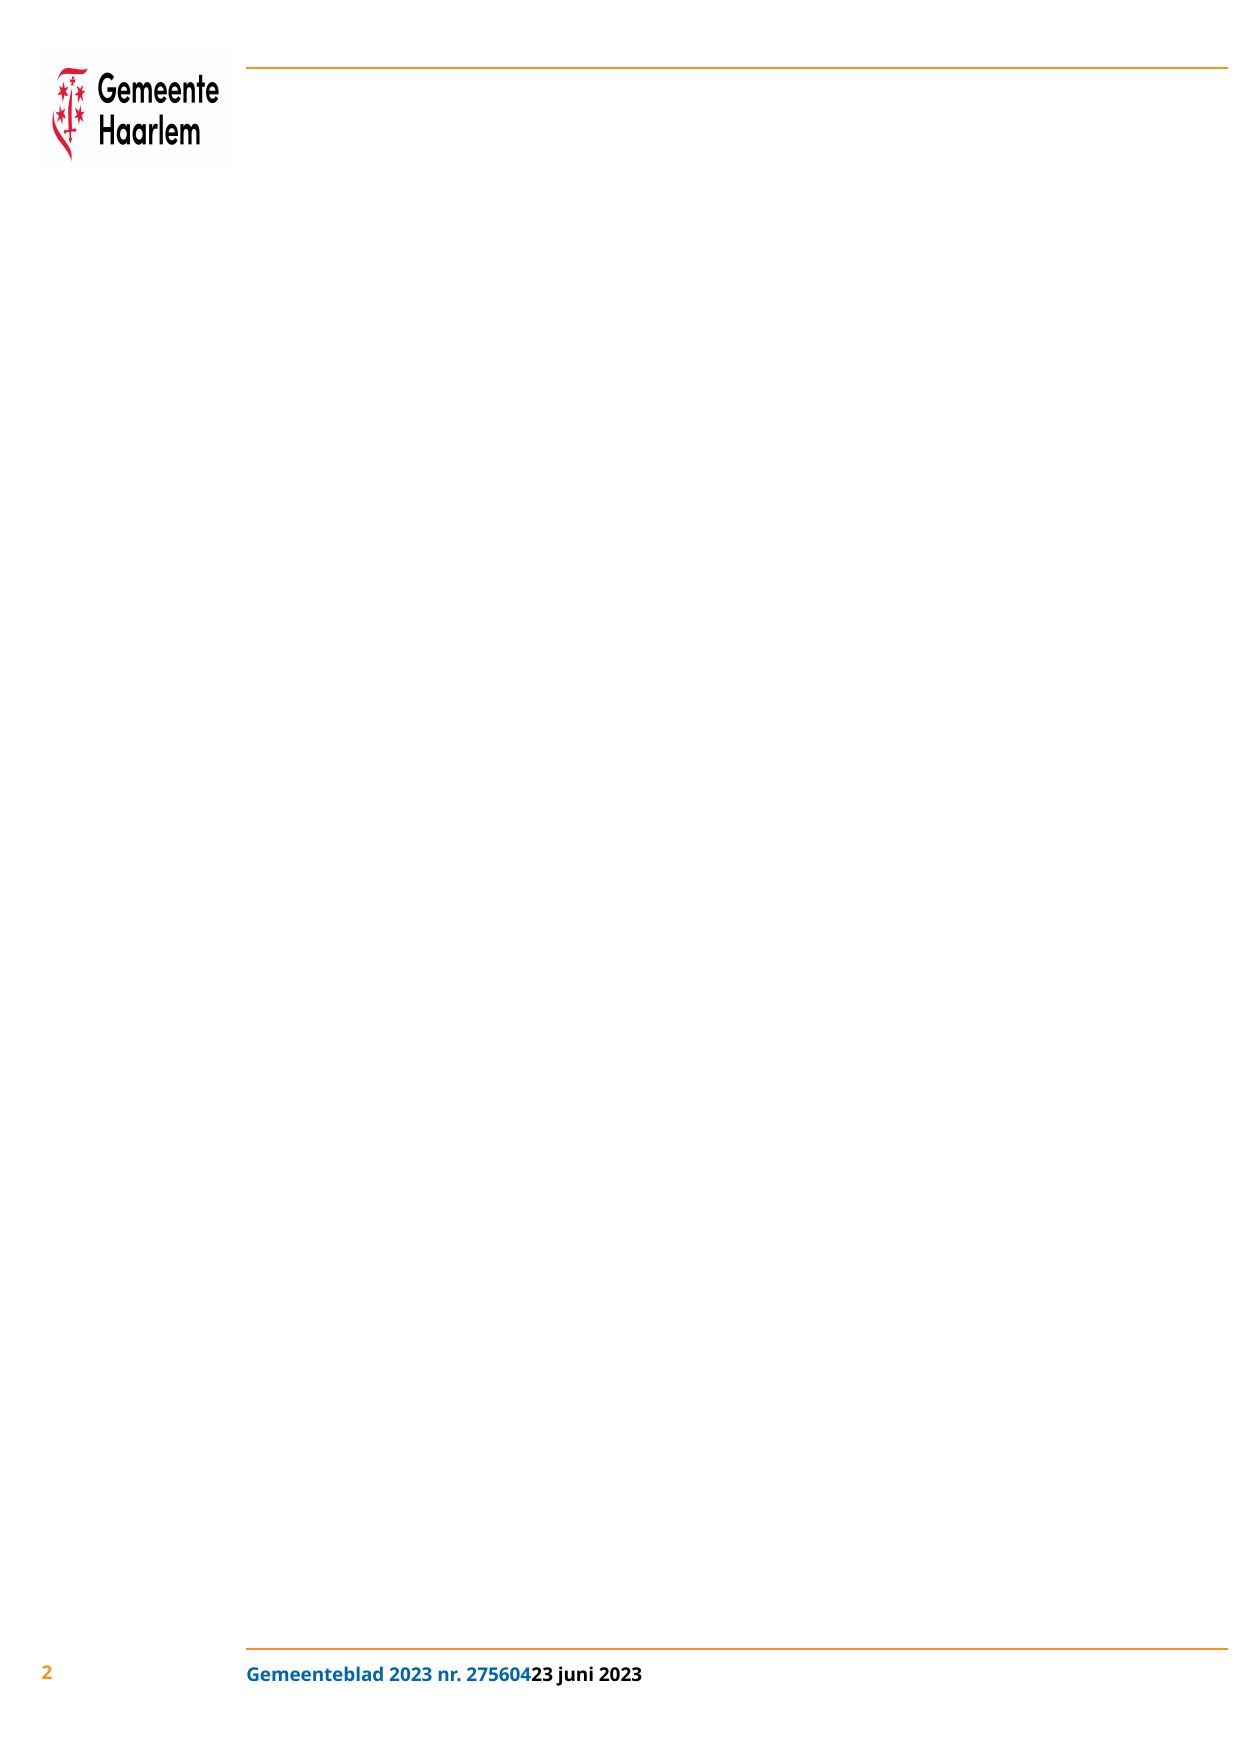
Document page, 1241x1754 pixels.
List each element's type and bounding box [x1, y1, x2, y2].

picture [41, 47, 231, 172]
